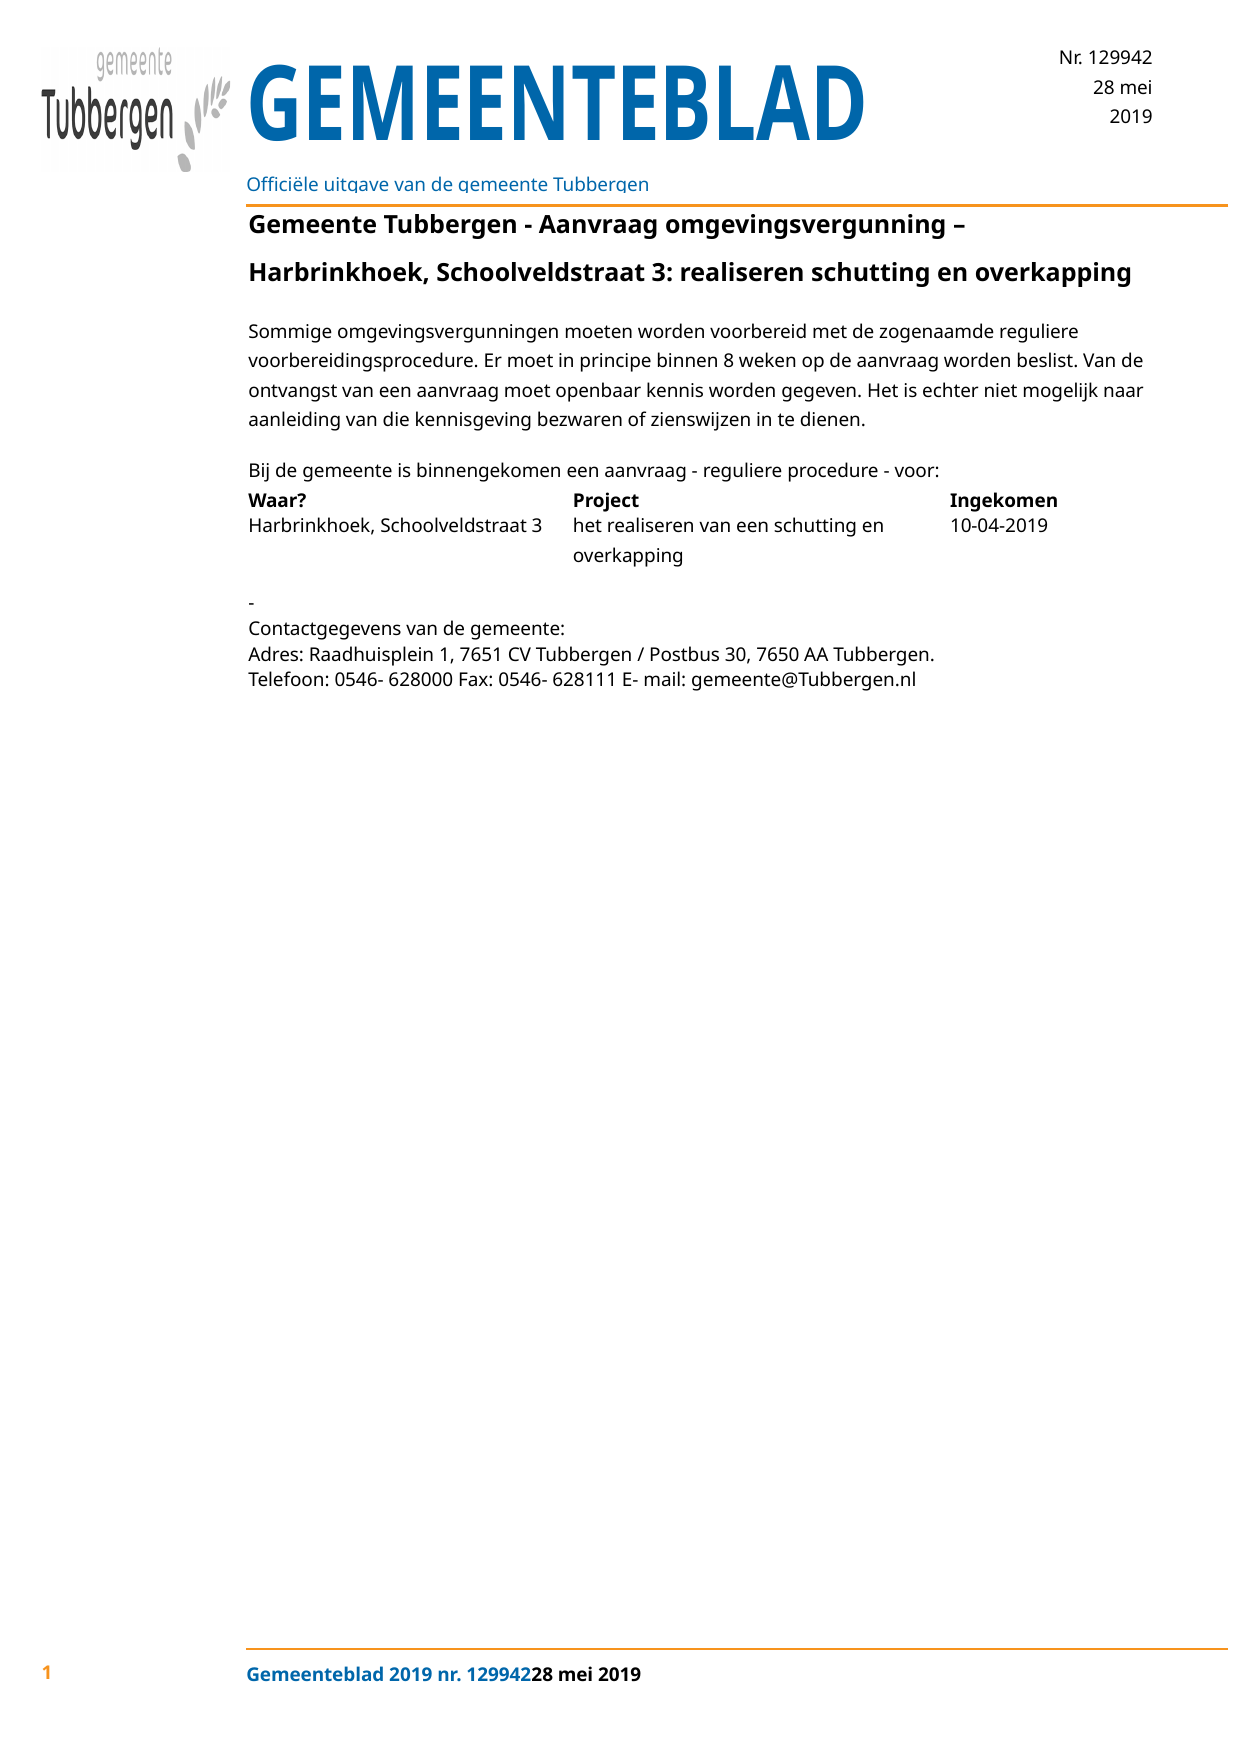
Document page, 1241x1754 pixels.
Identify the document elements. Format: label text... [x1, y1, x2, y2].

table_cell 10-04-2019 [950, 513, 1152, 568]
text - [248, 589, 1152, 615]
text Telefoon: 0546- 628000 Fax: 0546- 628111 E- mail: gemeente@Tubbergen.nl [248, 666, 1152, 692]
table_header Waar? [248, 487, 573, 512]
table_cell het realiseren van een schutting en overkapping [573, 513, 950, 568]
picture [41, 47, 231, 172]
table_header Ingekomen [950, 487, 1152, 512]
table_header Project [573, 487, 950, 512]
text Sommige omgevingsvergunningen moeten worden voorbereid met de zogenaamde reguliere voorbereidingsprocedure. Er moet in principe binnen 8 weken op de aanvraag worden beslist. Van de ontvangst van een aanvraag moet openbaar kennis worden gegeven. Het is echter niet mogelijk naar aanleiding van die kennisgeving bezwaren of zienswijzen in te dienen. [248, 318, 1152, 432]
table_cell Harbrinkhoek, Schoolveldstraat 3 [248, 513, 573, 568]
text Contactgegevens van de gemeente: [248, 615, 1152, 641]
text Bij de gemeente is binnengekomen een aanvraag - reguliere procedure - voor: [248, 457, 1152, 483]
text Adres: Raadhuisplein 1, 7651 CV Tubbergen / Postbus 30, 7650 AA Tubbergen. [248, 641, 1152, 666]
text Gemeente Tubbergen - Aanvraag omgevingsvergunning – Harbrinkhoek, Schoolveldstraat 3: realiseren schutting en overkapping [248, 207, 1152, 288]
